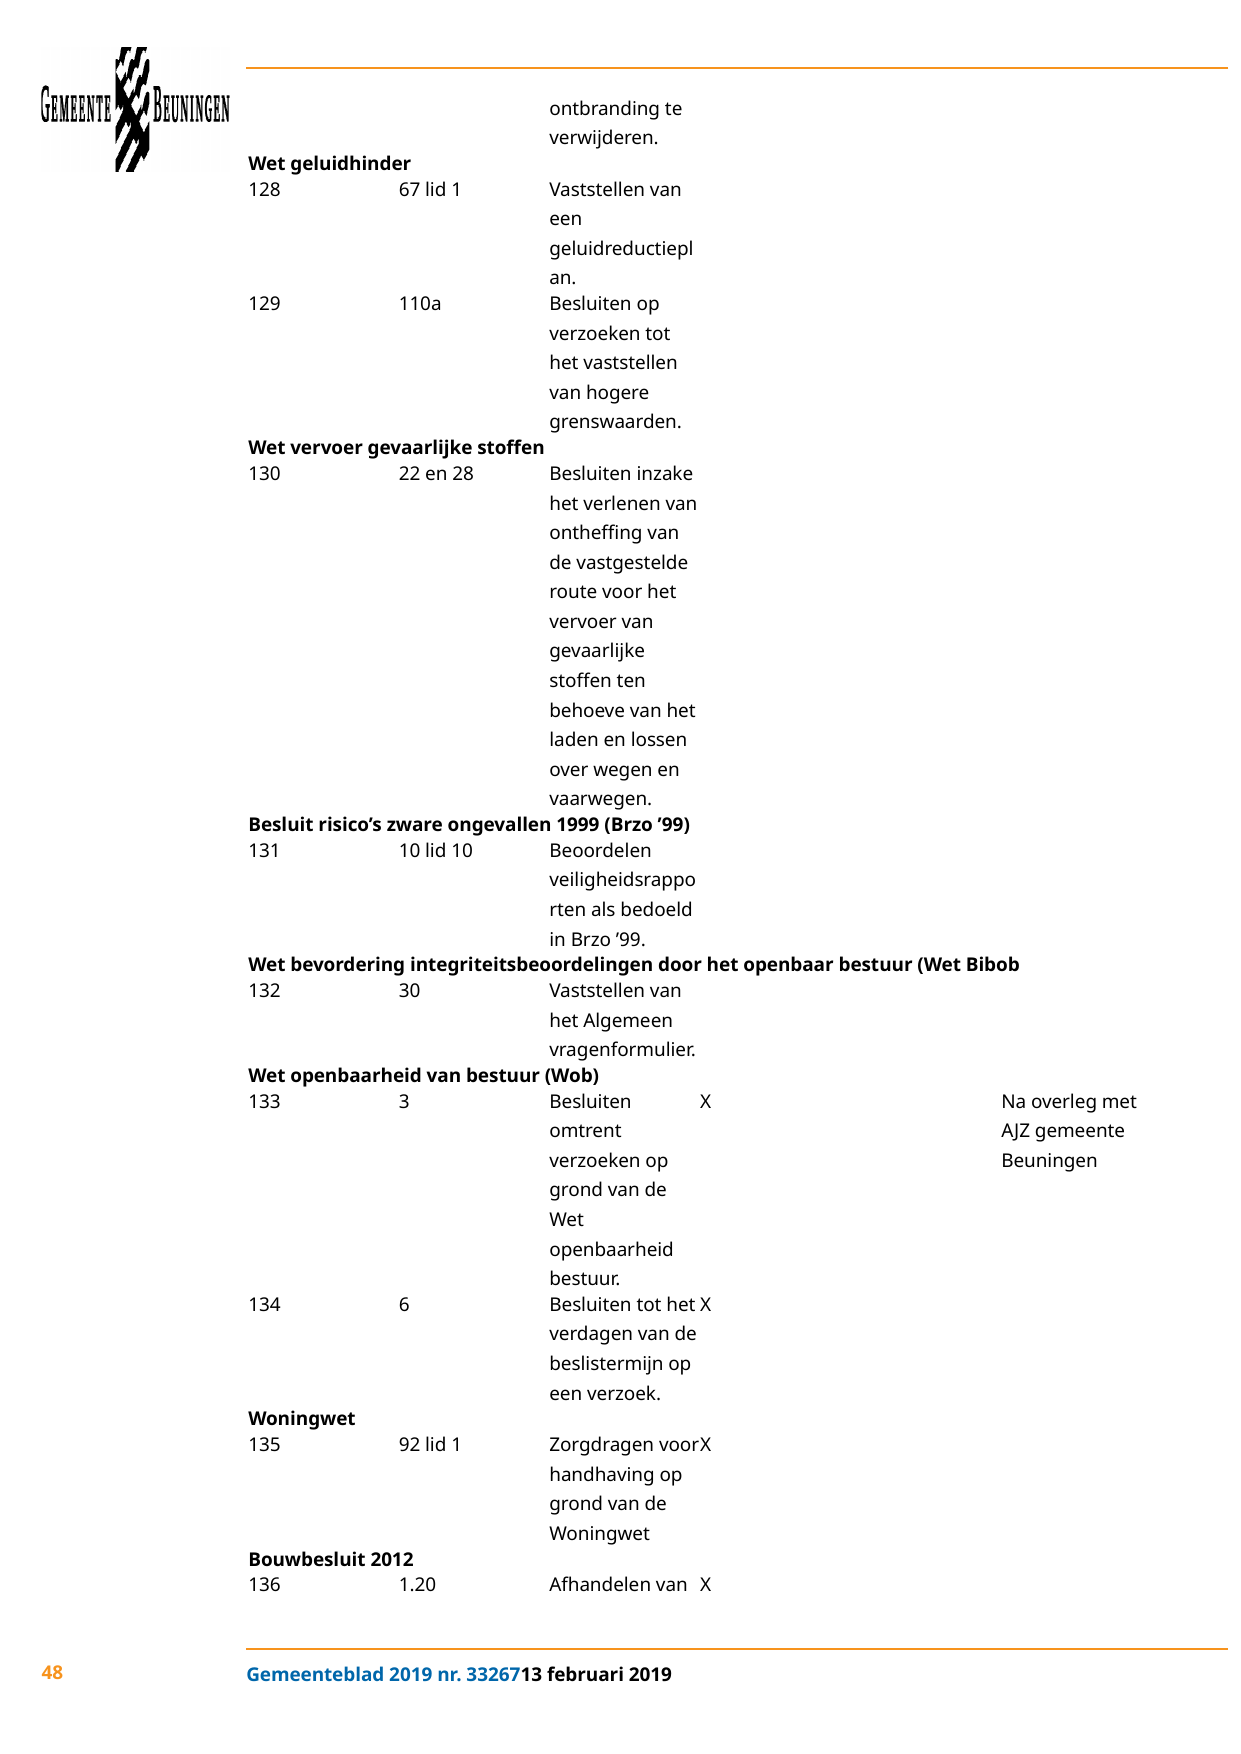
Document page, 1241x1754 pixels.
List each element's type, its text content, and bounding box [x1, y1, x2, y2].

table_cell 67 lid 1 [399, 176, 549, 290]
table_cell [1001, 977, 1152, 1062]
table_cell Vaststellen van het Algemeen vragenformulier. [549, 977, 700, 1062]
table_cell [700, 176, 850, 290]
table_cell [850, 460, 1001, 811]
table_cell [1001, 460, 1152, 811]
table_cell [700, 290, 850, 434]
table_cell 30 [399, 977, 549, 1062]
table_cell 110a [399, 290, 549, 434]
table_cell 22 en 28 [399, 460, 549, 811]
table_cell X [700, 1088, 850, 1291]
table_cell [1001, 176, 1152, 290]
table_cell Besluiten omtrent verzoeken op grond van de Wet openbaarheid bestuur. [549, 1088, 700, 1291]
table_cell 10 lid 10 [399, 837, 549, 951]
table_cell [700, 837, 850, 951]
table_cell 6 [399, 1291, 549, 1406]
table_cell 131 [248, 837, 398, 951]
table_cell Wet openbaarheid van bestuur (Wob) [248, 1062, 1152, 1088]
table_cell [1001, 1431, 1152, 1546]
table_cell Besluiten op verzoeken tot het vaststellen van hogere grenswaarden. [549, 290, 700, 434]
table_cell Woningwet [248, 1406, 1152, 1431]
table_cell 92 lid 1 [399, 1431, 549, 1546]
table_cell [700, 460, 850, 811]
table_cell 135 [248, 1431, 398, 1546]
table_cell 134 [248, 1291, 398, 1406]
table_cell [850, 1431, 1001, 1546]
table_cell 3 [399, 1088, 549, 1291]
table_cell [1001, 95, 1152, 150]
table_cell Beoordelen veiligheidsrapporten als bedoeld in Brzo ’99. [549, 837, 700, 951]
table_cell Wet geluidhinder [248, 150, 1152, 176]
table_cell 136 [248, 1571, 398, 1597]
table_cell [850, 977, 1001, 1062]
table_cell Besluiten tot het verdagen van de beslistermijn op een verzoek. [549, 1291, 700, 1406]
table_cell 128 [248, 176, 398, 290]
table_cell [1001, 290, 1152, 434]
table_cell 133 [248, 1088, 398, 1291]
table_cell ontbranding te verwijderen. [549, 95, 700, 150]
table_cell Bouwbesluit 2012 [248, 1546, 1152, 1571]
table_cell 1.20 [399, 1571, 549, 1597]
table_cell [1001, 1291, 1152, 1406]
table_cell [850, 176, 1001, 290]
table_cell [850, 290, 1001, 434]
table_cell Afhandelen van [549, 1571, 700, 1597]
table_cell 130 [248, 460, 398, 811]
table_cell [850, 95, 1001, 150]
table_cell [850, 1088, 1001, 1291]
table_cell X [700, 1571, 850, 1597]
table_cell [850, 1571, 1001, 1597]
table_cell [850, 1291, 1001, 1406]
table_cell Wet vervoer gevaarlijke stoffen [248, 434, 1152, 460]
table_cell Besluiten inzake het verlenen van ontheffing van de vastgestelde route voor het vervoer van gevaarlijke stoffen ten behoeve van het laden en lossen over wegen en vaarwegen. [549, 460, 700, 811]
table_cell X [700, 1291, 850, 1406]
table_cell [1001, 1571, 1152, 1597]
table_cell Wet bevordering integriteitsbeoordelingen door het openbaar bestuur (Wet Bibob [248, 951, 1152, 977]
table_cell X [700, 1431, 850, 1546]
table_cell Na overleg met AJZ gemeente Beuningen [1001, 1088, 1152, 1291]
table_cell [399, 95, 549, 150]
table_cell Vaststellen van een geluidreductieplan. [549, 176, 700, 290]
table_cell [248, 95, 398, 150]
table_cell Zorgdragen voor handhaving op grond van de Woningwet [549, 1431, 700, 1546]
table_cell [700, 95, 850, 150]
table_cell 129 [248, 290, 398, 434]
picture [41, 47, 231, 172]
table_cell [850, 837, 1001, 951]
table_cell Besluit risico’s zware ongevallen 1999 (Brzo ’99) [248, 811, 1152, 837]
table_cell 132 [248, 977, 398, 1062]
table_cell [1001, 837, 1152, 951]
table_cell [700, 977, 850, 1062]
